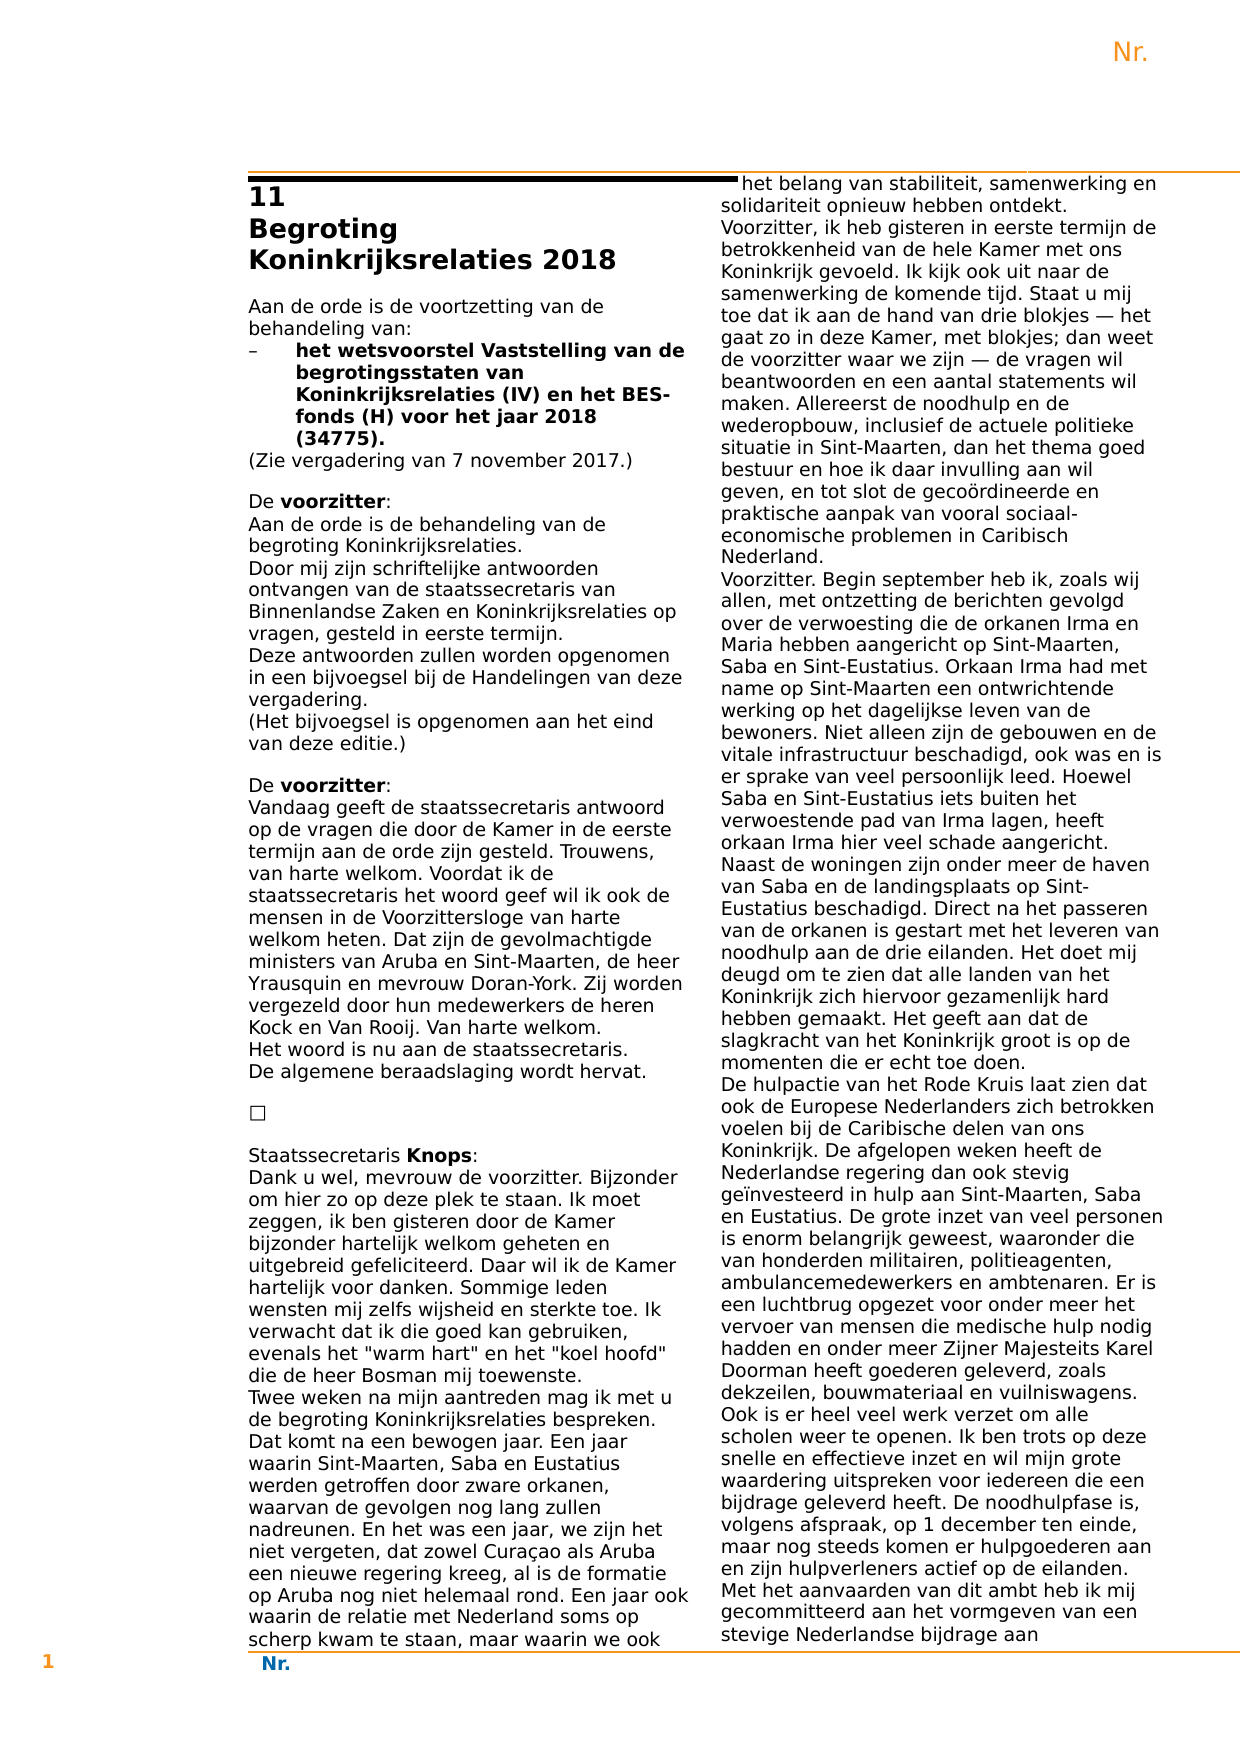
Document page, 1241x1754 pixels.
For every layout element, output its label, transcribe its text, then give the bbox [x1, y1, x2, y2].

text Voorzitter, ik heb gisteren in eerste termijn de betrokkenheid van de hele Kamer met ons Koninkrijk gevoeld. Ik kijk ook uit naar de samenwerking de komende tijd. Staat u mij toe dat ik aan de hand van drie blokjes — het gaat zo in deze Kamer, met blokjes; dan weet de voorzitter waar we zijn — de vragen wil beantwoorden en een aantal statements wil maken. Allereerst de noodhulp en de wederopbouw, inclusief de actuele politieke situatie in Sint-Maarten, dan het thema goed bestuur en hoe ik daar invulling aan wil geven, en tot slot de gecoördineerde en praktische aanpak van vooral sociaal-economische problemen in Caribisch Nederland. [721, 217, 1163, 568]
title 11 Begroting Koninkrijksrelaties 2018 [248, 182, 691, 276]
text Vandaag geeft de staatssecretaris antwoord op de vragen die door de Kamer in de eerste termijn aan de orde zijn gesteld. Trouwens, van harte welkom. Voordat ik de staatssecretaris het woord geef wil ik ook de mensen in de Voorzittersloge van harte welkom heten. Dat zijn de gevolmachtigde ministers van Aruba en Sint-Maarten, de heer Yrausquin en mevrouw Doran-York. Zij worden vergezeld door hun medewerkers de heren Kock en Van Rooij. Van harte welkom. [248, 797, 691, 1039]
text De hulpactie van het Rode Kruis laat zien dat ook de Europese Nederlanders zich betrokken voelen bij de Caribische delen van ons Koninkrijk. De afgelopen weken heeft de Nederlandse regering dan ook stevig geïnvesteerd in hulp aan Sint-Maarten, Saba en Eustatius. De grote inzet van veel personen is enorm belangrijk geweest, waaronder die van honderden militairen, politieagenten, ambulancemedewerkers en ambtenaren. Er is een luchtbrug opgezet voor onder meer het vervoer van mensen die medische hulp nodig hadden en onder meer Zijner Majesteits Karel Doorman heeft goederen geleverd, zoals dekzeilen, bouwmateriaal en vuilniswagens. Ook is er heel veel werk verzet om alle scholen weer te openen. Ik ben trots op deze snelle en effectieve inzet en wil mijn grote waardering uitspreken voor iedereen die een bijdrage geleverd heeft. De noodhulpfase is, volgens afspraak, op 1 december ten einde, maar nog steeds komen er hulpgoederen aan en zijn hulpverleners actief op de eilanden. [721, 1074, 1163, 1579]
text Het woord is nu aan de staatssecretaris. [248, 1039, 691, 1061]
text Twee weken na mijn aantreden mag ik met u de begroting Koninkrijksrelaties bespreken. Dat komt na een bewogen jaar. Een jaar waarin Sint-Maarten, Saba en Eustatius werden getroffen door zware orkanen, waarvan de gevolgen nog lang zullen nadreunen. En het was een jaar, we zijn het niet vergeten, dat zowel Curaçao als Aruba een nieuwe regering kreeg, al is de formatie op Aruba nog niet helemaal rond. Een jaar ook waarin de relatie met Nederland soms op scherp kwam te staan, maar waarin we ook [248, 1387, 691, 1650]
text Dank u wel, mevrouw de voorzitter. Bijzonder om hier zo op deze plek te staan. Ik moet zeggen, ik ben gisteren door de Kamer bijzonder hartelijk welkom geheten en uitgebreid gefeliciteerd. Daar wil ik de Kamer hartelijk voor danken. Sommige leden wensten mij zelfs wijsheid en sterkte toe. Ik verwacht dat ik die goed kan gebruiken, evenals het "warm hart" en het "koel hoofd" die de heer Bosman mij toewenste. [248, 1167, 691, 1387]
text Voorzitter. Begin september heb ik, zoals wij allen, met ontzetting de berichten gevolgd over de verwoesting die de orkanen Irma en Maria hebben aangericht op Sint-Maarten, Saba en Sint-Eustatius. Orkaan Irma had met name op Sint-Maarten een ontwrichtende werking op het dagelijkse leven van de bewoners. Niet alleen zijn de gebouwen en de vitale infrastructuur beschadigd, ook was en is er sprake van veel persoonlijk leed. Hoewel Saba en Sint-Eustatius iets buiten het verwoestende pad van Irma lagen, heeft orkaan Irma hier veel schade aangericht. Naast de woningen zijn onder meer de haven van Saba en de landingsplaats op Sint-Eustatius beschadigd. Direct na het passeren van de orkanen is gestart met het leveren van noodhulp aan de drie eilanden. Het doet mij deugd om te zien dat alle landen van het Koninkrijk zich hiervoor gezamenlijk hard hebben gemaakt. Het geeft aan dat de slagkracht van het Koninkrijk groot is op de momenten die er echt toe doen. [721, 568, 1163, 1074]
text Aan de orde is de voortzetting van de behandeling van: [248, 296, 691, 339]
text (Zie vergadering van 7 november 2017.) [248, 449, 691, 471]
text De voorzitter: [248, 775, 691, 797]
text (Het bijvoegsel is opgenomen aan het eind van deze editie.) [248, 711, 691, 755]
list het wetsvoorstel Vaststelling van de begrotingsstaten van Koninkrijksrelaties (IV) en het BES-fonds (H) voor het jaar 2018 (34775). [248, 339, 691, 449]
text Staatssecretaris Knops: [248, 1145, 691, 1167]
text ⬜ [248, 1103, 691, 1125]
text Door mij zijn schriftelijke antwoorden ontvangen van de staatssecretaris van Binnenlandse Zaken en Koninkrijksrelaties op vragen, gesteld in eerste termijn. [248, 557, 691, 645]
text De algemene beraadslaging wordt hervat. [248, 1061, 691, 1083]
text het belang van stabiliteit, samenwerking en solidariteit opnieuw hebben ontdekt. [721, 173, 1163, 217]
text Met het aanvaarden van dit ambt heb ik mij gecommitteerd aan het vormgeven van een stevige Nederlandse bijdrage aan [721, 1579, 1163, 1645]
text De voorzitter: [248, 491, 691, 513]
text Aan de orde is de behandeling van de begroting Koninkrijksrelaties. [248, 513, 691, 557]
text Deze antwoorden zullen worden opgenomen in een bijvoegsel bij de Handelingen van deze vergadering. [248, 645, 691, 711]
